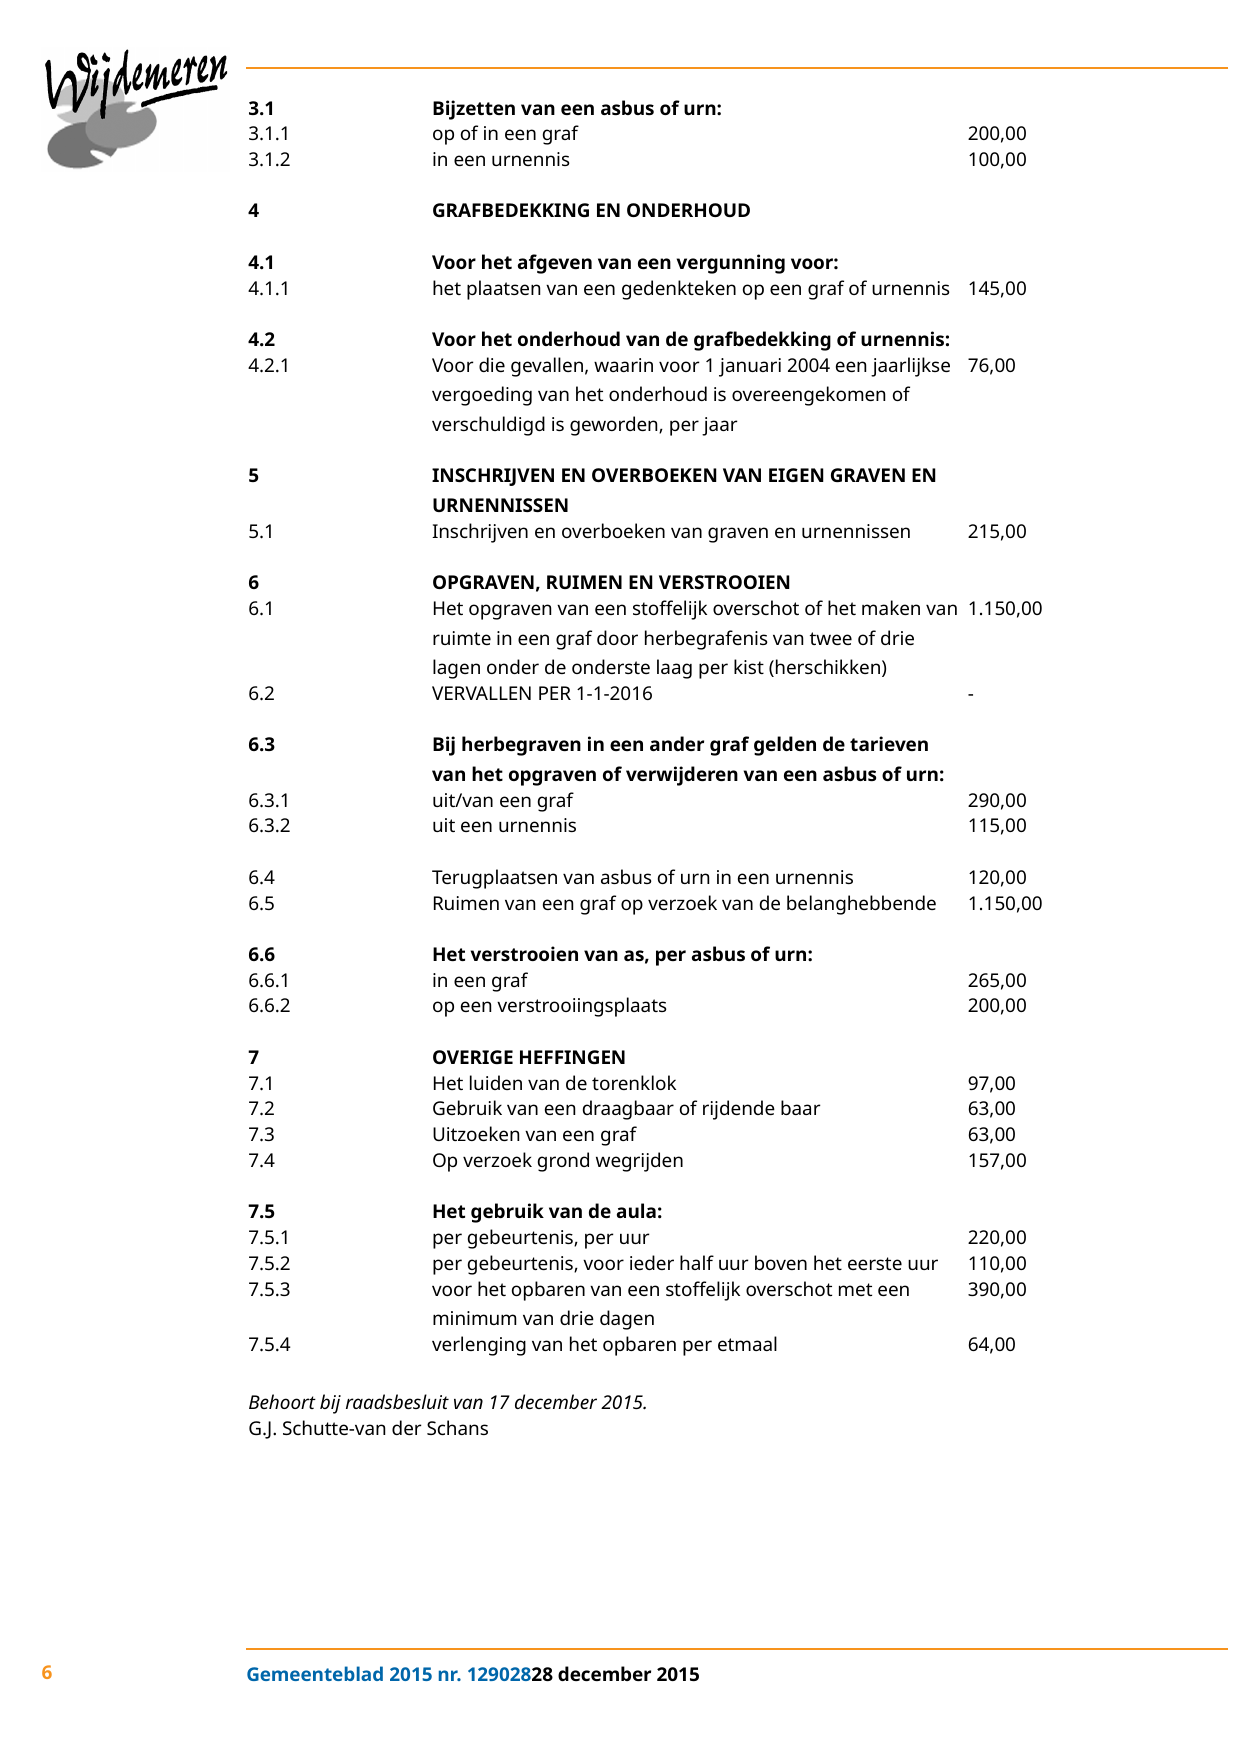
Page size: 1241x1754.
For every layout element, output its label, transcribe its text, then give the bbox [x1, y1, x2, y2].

table_cell [432, 172, 968, 198]
table_cell Het verstrooien van as, per asbus of urn: [432, 941, 968, 967]
table_cell 64,00 [968, 1331, 1152, 1357]
table_cell OVERIGE HEFFINGEN [432, 1044, 968, 1070]
table_cell 4.2 [248, 326, 432, 352]
table_cell 7.5 [248, 1199, 432, 1224]
table_cell 63,00 [968, 1096, 1152, 1121]
table_cell [968, 437, 1152, 463]
table_cell 6.4 [248, 864, 432, 890]
table_cell 7.5.1 [248, 1224, 432, 1250]
table_cell voor het opbaren van een stoffelijk overschot met een minimum van drie dagen [432, 1276, 968, 1331]
table_cell [968, 249, 1152, 275]
table_cell Uitzoeken van een graf [432, 1121, 968, 1147]
table_cell 1.150,00 [968, 595, 1152, 680]
table_cell 4.1.1 [248, 275, 432, 301]
table_cell 7.2 [248, 1096, 432, 1121]
table_cell uit/van een graf [432, 787, 968, 813]
table_cell Ruimen van een graf op verzoek van de belanghebbende [432, 890, 968, 916]
table_cell 7.5.2 [248, 1250, 432, 1276]
table_cell Het gebruik van de aula: [432, 1199, 968, 1224]
table_cell 7.1 [248, 1070, 432, 1096]
table_cell [248, 544, 432, 569]
table_cell 97,00 [968, 1070, 1152, 1096]
table_cell [432, 706, 968, 732]
table_cell Inschrijven en overboeken van graven en urnennissen [432, 518, 968, 544]
table_cell 6.2 [248, 680, 432, 706]
table_cell Bij herbegraven in een ander graf gelden de tarieven van het opgraven of verwijderen van een asbus of urn: [432, 732, 968, 787]
table_cell 4.2.1 [248, 352, 432, 437]
table_cell het plaatsen van een gedenkteken op een graf of urnennis [432, 275, 968, 301]
table_cell [968, 198, 1152, 223]
table_cell 6.3.1 [248, 787, 432, 813]
table_cell 7 [248, 1044, 432, 1070]
table_cell Voor het onderhoud van de grafbedekking of urnennis: [432, 326, 968, 352]
table_cell Op verzoek grond wegrijden [432, 1147, 968, 1173]
table_cell Voor die gevallen, waarin voor 1 januari 2004 een jaarlijkse vergoeding van het onderhoud is overeengekomen of verschuldigd is geworden, per jaar [432, 352, 968, 437]
table_cell 6.3 [248, 732, 432, 787]
table_cell verlenging van het opbaren per etmaal [432, 1331, 968, 1357]
table_cell [248, 706, 432, 732]
table_cell 220,00 [968, 1224, 1152, 1250]
table_cell op of in een graf [432, 121, 968, 146]
table_cell in een graf [432, 967, 968, 993]
table_cell [248, 437, 432, 463]
table_cell 5 [248, 463, 432, 518]
table_cell 115,00 [968, 813, 1152, 838]
table_cell 200,00 [968, 121, 1152, 146]
table_cell per gebeurtenis, per uur [432, 1224, 968, 1250]
table_cell [432, 301, 968, 326]
table_cell [968, 326, 1152, 352]
table_cell [248, 916, 432, 941]
table_cell [432, 544, 968, 569]
table_cell [248, 838, 432, 864]
table_cell 7.4 [248, 1147, 432, 1173]
table_cell 6.6 [248, 941, 432, 967]
table_cell [968, 544, 1152, 569]
table_cell 4.1 [248, 249, 432, 275]
table_cell op een verstrooiingsplaats [432, 993, 968, 1018]
table_cell [248, 301, 432, 326]
table_cell [432, 916, 968, 941]
table_cell 120,00 [968, 864, 1152, 890]
table_cell 63,00 [968, 1121, 1152, 1147]
table_cell 4 [248, 198, 432, 223]
table_cell INSCHRIJVEN EN OVERBOEKEN VAN EIGEN GRAVEN EN URNENNISSEN [432, 463, 968, 518]
table_cell Bijzetten van een asbus of urn: [432, 95, 968, 121]
table_cell - [968, 680, 1152, 706]
table_cell 145,00 [968, 275, 1152, 301]
table_cell 215,00 [968, 518, 1152, 544]
table_cell [968, 941, 1152, 967]
table_cell 3.1.2 [248, 146, 432, 172]
table_cell [968, 95, 1152, 121]
text Behoort bij raadsbesluit van 17 december 2015. [248, 1389, 1152, 1415]
table_cell [248, 1019, 432, 1044]
table_cell 265,00 [968, 967, 1152, 993]
table_cell [968, 172, 1152, 198]
table_cell 76,00 [968, 352, 1152, 437]
table_cell Het opgraven van een stoffelijk overschot of het maken van ruimte in een graf door herbegrafenis van twee of drie lagen onder de onderste laag per kist (herschikken) [432, 595, 968, 680]
table_cell Voor het afgeven van een vergunning voor: [432, 249, 968, 275]
table_cell VERVALLEN PER 1-1-2016 [432, 680, 968, 706]
table_cell 3.1.1 [248, 121, 432, 146]
table_cell Gebruik van een draagbaar of rijdende baar [432, 1096, 968, 1121]
table_cell [432, 1173, 968, 1198]
table_cell 100,00 [968, 146, 1152, 172]
table_cell per gebeurtenis, voor ieder half uur boven het eerste uur [432, 1250, 968, 1276]
table_cell [968, 1199, 1152, 1224]
table_cell uit een urnennis [432, 813, 968, 838]
table_cell 6 [248, 570, 432, 595]
table_cell [248, 172, 432, 198]
table_cell GRAFBEDEKKING EN ONDERHOUD [432, 198, 968, 223]
table_cell 7.5.4 [248, 1331, 432, 1357]
table_cell [968, 1044, 1152, 1070]
picture [41, 47, 231, 172]
table_cell [968, 463, 1152, 518]
table_cell [432, 838, 968, 864]
table_cell [968, 570, 1152, 595]
table_cell 390,00 [968, 1276, 1152, 1331]
table_cell Het luiden van de torenklok [432, 1070, 968, 1096]
table_cell 157,00 [968, 1147, 1152, 1173]
table_cell 6.5 [248, 890, 432, 916]
table_cell 3.1 [248, 95, 432, 121]
table_cell 7.3 [248, 1121, 432, 1147]
table_cell 6.6.2 [248, 993, 432, 1018]
table_cell 6.6.1 [248, 967, 432, 993]
table_cell [968, 1173, 1152, 1198]
table_cell [432, 224, 968, 249]
table_cell [968, 838, 1152, 864]
table_cell [432, 437, 968, 463]
table_cell [432, 1019, 968, 1044]
table_cell [968, 916, 1152, 941]
table_cell [968, 224, 1152, 249]
table_cell 5.1 [248, 518, 432, 544]
table_cell 6.1 [248, 595, 432, 680]
table_cell [248, 1173, 432, 1198]
table_cell 1.150,00 [968, 890, 1152, 916]
table_cell Terugplaatsen van asbus of urn in een urnennis [432, 864, 968, 890]
table_cell 110,00 [968, 1250, 1152, 1276]
table_cell 6.3.2 [248, 813, 432, 838]
text G.J. Schutte-van der Schans [248, 1415, 1152, 1441]
table_cell [968, 1019, 1152, 1044]
table_cell [968, 301, 1152, 326]
table_cell [968, 732, 1152, 787]
table_cell 290,00 [968, 787, 1152, 813]
table_cell OPGRAVEN, RUIMEN EN VERSTROOIEN [432, 570, 968, 595]
table_cell 200,00 [968, 993, 1152, 1018]
table_cell [968, 706, 1152, 732]
table_cell [248, 224, 432, 249]
table_cell in een urnennis [432, 146, 968, 172]
table_cell 7.5.3 [248, 1276, 432, 1331]
